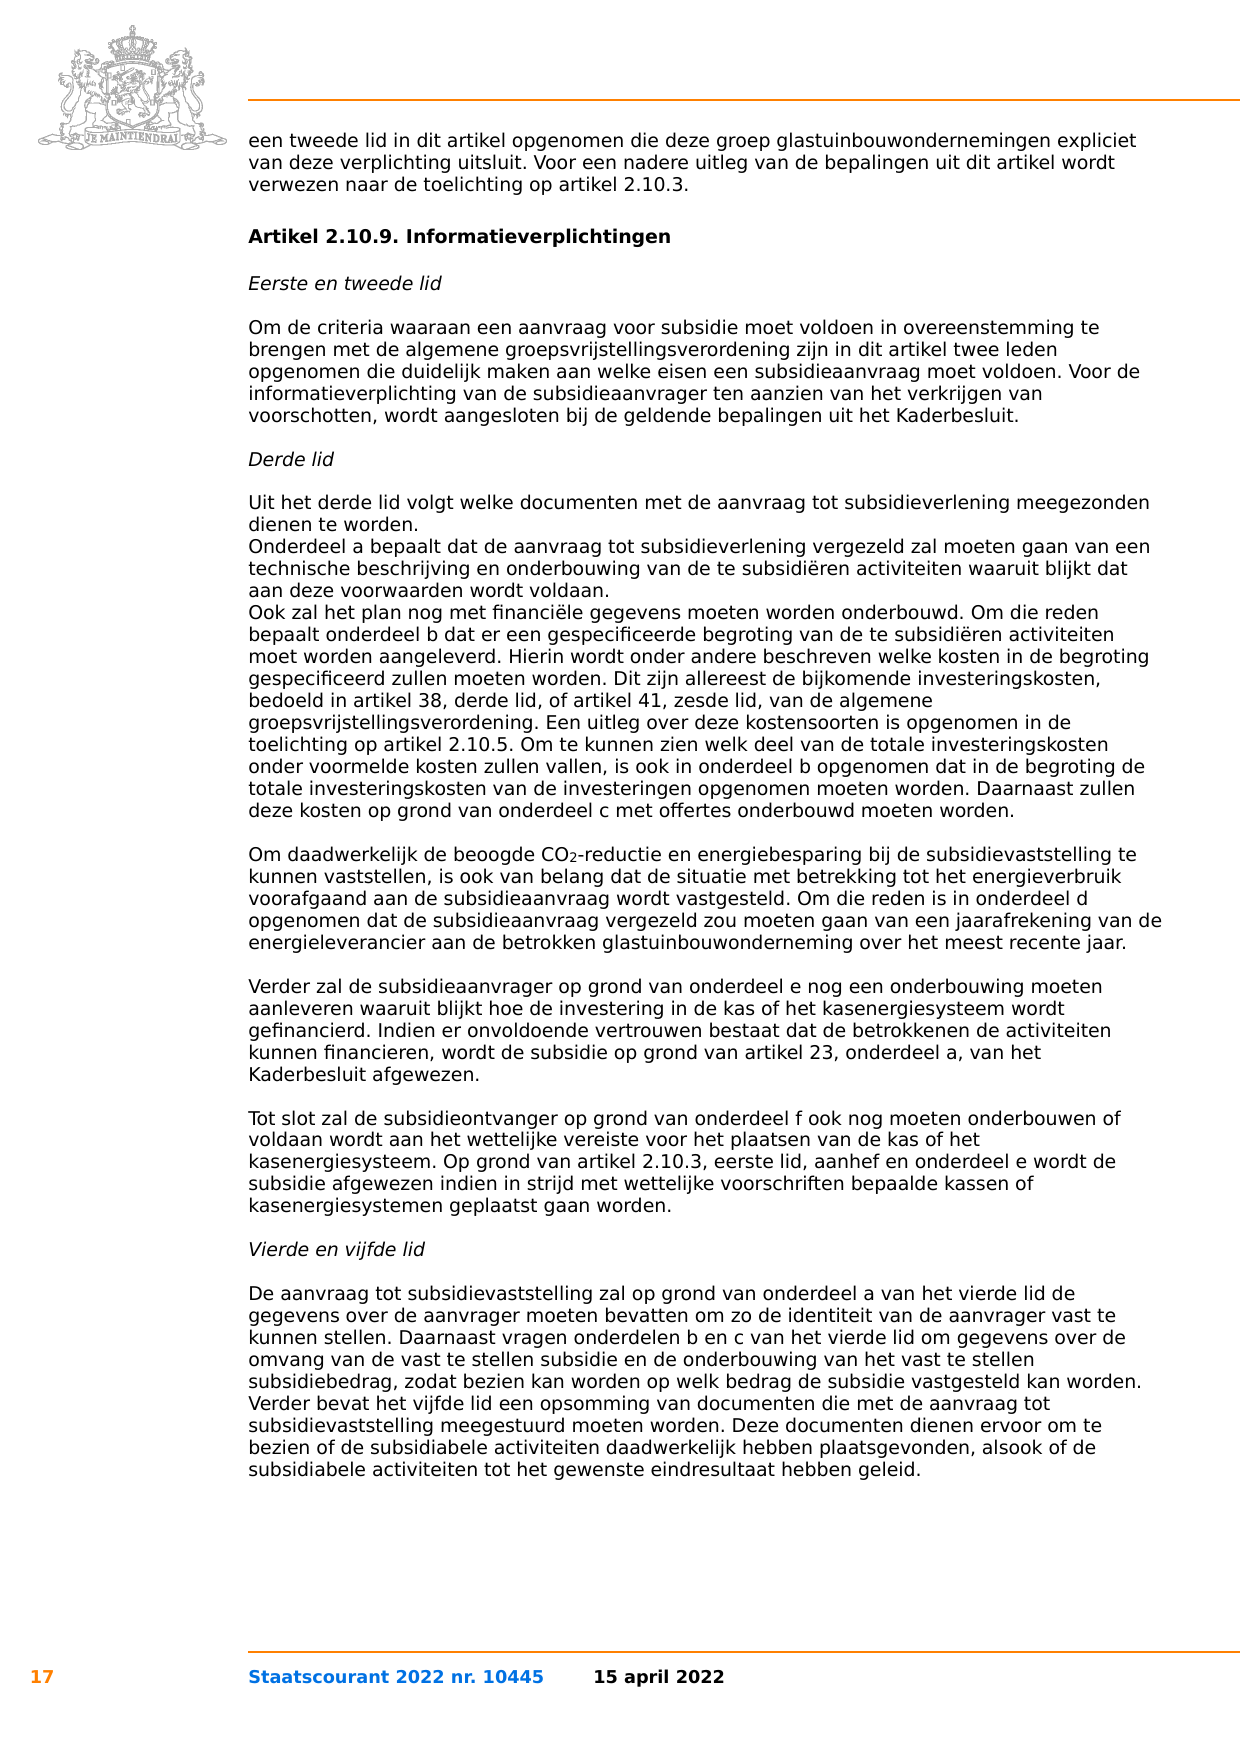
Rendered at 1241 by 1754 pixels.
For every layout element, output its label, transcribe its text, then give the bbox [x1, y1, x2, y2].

text Uit het derde lid volgt welke documenten met de aanvraag tot subsidieverlening meegezonden dienen te worden. [248, 492, 1163, 536]
text Verder bevat het vijfde lid een opsomming van documenten die met de aanvraag tot subsidievaststelling meegestuurd moeten worden. Deze documenten dienen ervoor om te bezien of de subsidiabele activiteiten daadwerkelijk hebben plaatsgevonden, alsook of de subsidiabele activiteiten tot het gewenste eindresultaat hebben geleid. [248, 1393, 1163, 1481]
subtitle Eerste en tweede lid [248, 273, 1163, 295]
text De aanvraag tot subsidievaststelling zal op grond van onderdeel a van het vierde lid de gegevens over de aanvrager moeten bevatten om zo de identiteit van de aanvrager vast te kunnen stellen. Daarnaast vragen onderdelen b en c van het vierde lid om gegevens over de omvang van de vast te stellen subsidie en de onderbouwing van het vast te stellen subsidiebedrag, zodat bezien kan worden op welk bedrag de subsidie vastgesteld kan worden. [248, 1283, 1163, 1393]
text Onderdeel a bepaalt dat de aanvraag tot subsidieverlening vergezeld zal moeten gaan van een technische beschrijving en onderbouwing van de te subsidiëren activiteiten waaruit blijkt dat aan deze voorwaarden wordt voldaan. [248, 536, 1163, 602]
picture [38, 25, 227, 150]
text Om de criteria waaraan een aanvraag voor subsidie moet voldoen in overeenstemming te brengen met de algemene groepsvrijstellingsverordening zijn in dit artikel twee leden opgenomen die duidelijk maken aan welke eisen een subsidieaanvraag moet voldoen. Voor de informatieverplichting van de subsidieaanvrager ten aanzien van het verkrijgen van voorschotten, wordt aangesloten bij de geldende bepalingen uit het Kaderbesluit. [248, 317, 1163, 427]
subtitle Artikel 2.10.9. Informatieverplichtingen [248, 226, 1163, 248]
text Verder zal de subsidieaanvrager op grond van onderdeel e nog een onderbouwing moeten aanleveren waaruit blijkt hoe de investering in de kas of het kasenergiesysteem wordt gefinancierd. Indien er onvoldoende vertrouwen bestaat dat de betrokkenen de activiteiten kunnen financieren, wordt de subsidie op grond van artikel 23, onderdeel a, van het Kaderbesluit afgewezen. [248, 976, 1163, 1086]
text een tweede lid in dit artikel opgenomen die deze groep glastuinbouwondernemingen expliciet van deze verplichting uitsluit. Voor een nadere uitleg van de bepalingen uit dit artikel wordt verwezen naar de toelichting op artikel 2.10.3. [248, 130, 1163, 196]
text Om daadwerkelijk de beoogde CO2-reductie en energiebesparing bij de subsidievaststelling te kunnen vaststellen, is ook van belang dat de situatie met betrekking tot het energieverbruik voorafgaand aan de subsidieaanvraag wordt vastgesteld. Om die reden is in onderdeel d opgenomen dat de subsidieaanvraag vergezeld zou moeten gaan van een jaarafrekening van de energieleverancier aan de betrokken glastuinbouwonderneming over het meest recente jaar. [248, 844, 1163, 954]
subtitle Derde lid [248, 448, 1163, 470]
text Ook zal het plan nog met financiële gegevens moeten worden onderbouwd. Om die reden bepaalt onderdeel b dat er een gespecificeerde begroting van de te subsidiëren activiteiten moet worden aangeleverd. Hierin wordt onder andere beschreven welke kosten in de begroting gespecificeerd zullen moeten worden. Dit zijn allereest de bijkomende investeringskosten, bedoeld in artikel 38, derde lid, of artikel 41, zesde lid, van de algemene groepsvrijstellingsverordening. Een uitleg over deze kostensoorten is opgenomen in de toelichting op artikel 2.10.5. Om te kunnen zien welk deel van de totale investeringskosten onder voormelde kosten zullen vallen, is ook in onderdeel b opgenomen dat in de begroting de totale investeringskosten van de investeringen opgenomen moeten worden. Daarnaast zullen deze kosten op grond van onderdeel c met offertes onderbouwd moeten worden. [248, 602, 1163, 822]
text Tot slot zal de subsidieontvanger op grond van onderdeel f ook nog moeten onderbouwen of voldaan wordt aan het wettelijke vereiste voor het plaatsen van de kas of het kasenergiesysteem. Op grond van artikel 2.10.3, eerste lid, aanhef en onderdeel e wordt de subsidie afgewezen indien in strijd met wettelijke voorschriften bepaalde kassen of kasenergiesystemen geplaatst gaan worden. [248, 1107, 1163, 1217]
subtitle Vierde en vijfde lid [248, 1239, 1163, 1261]
